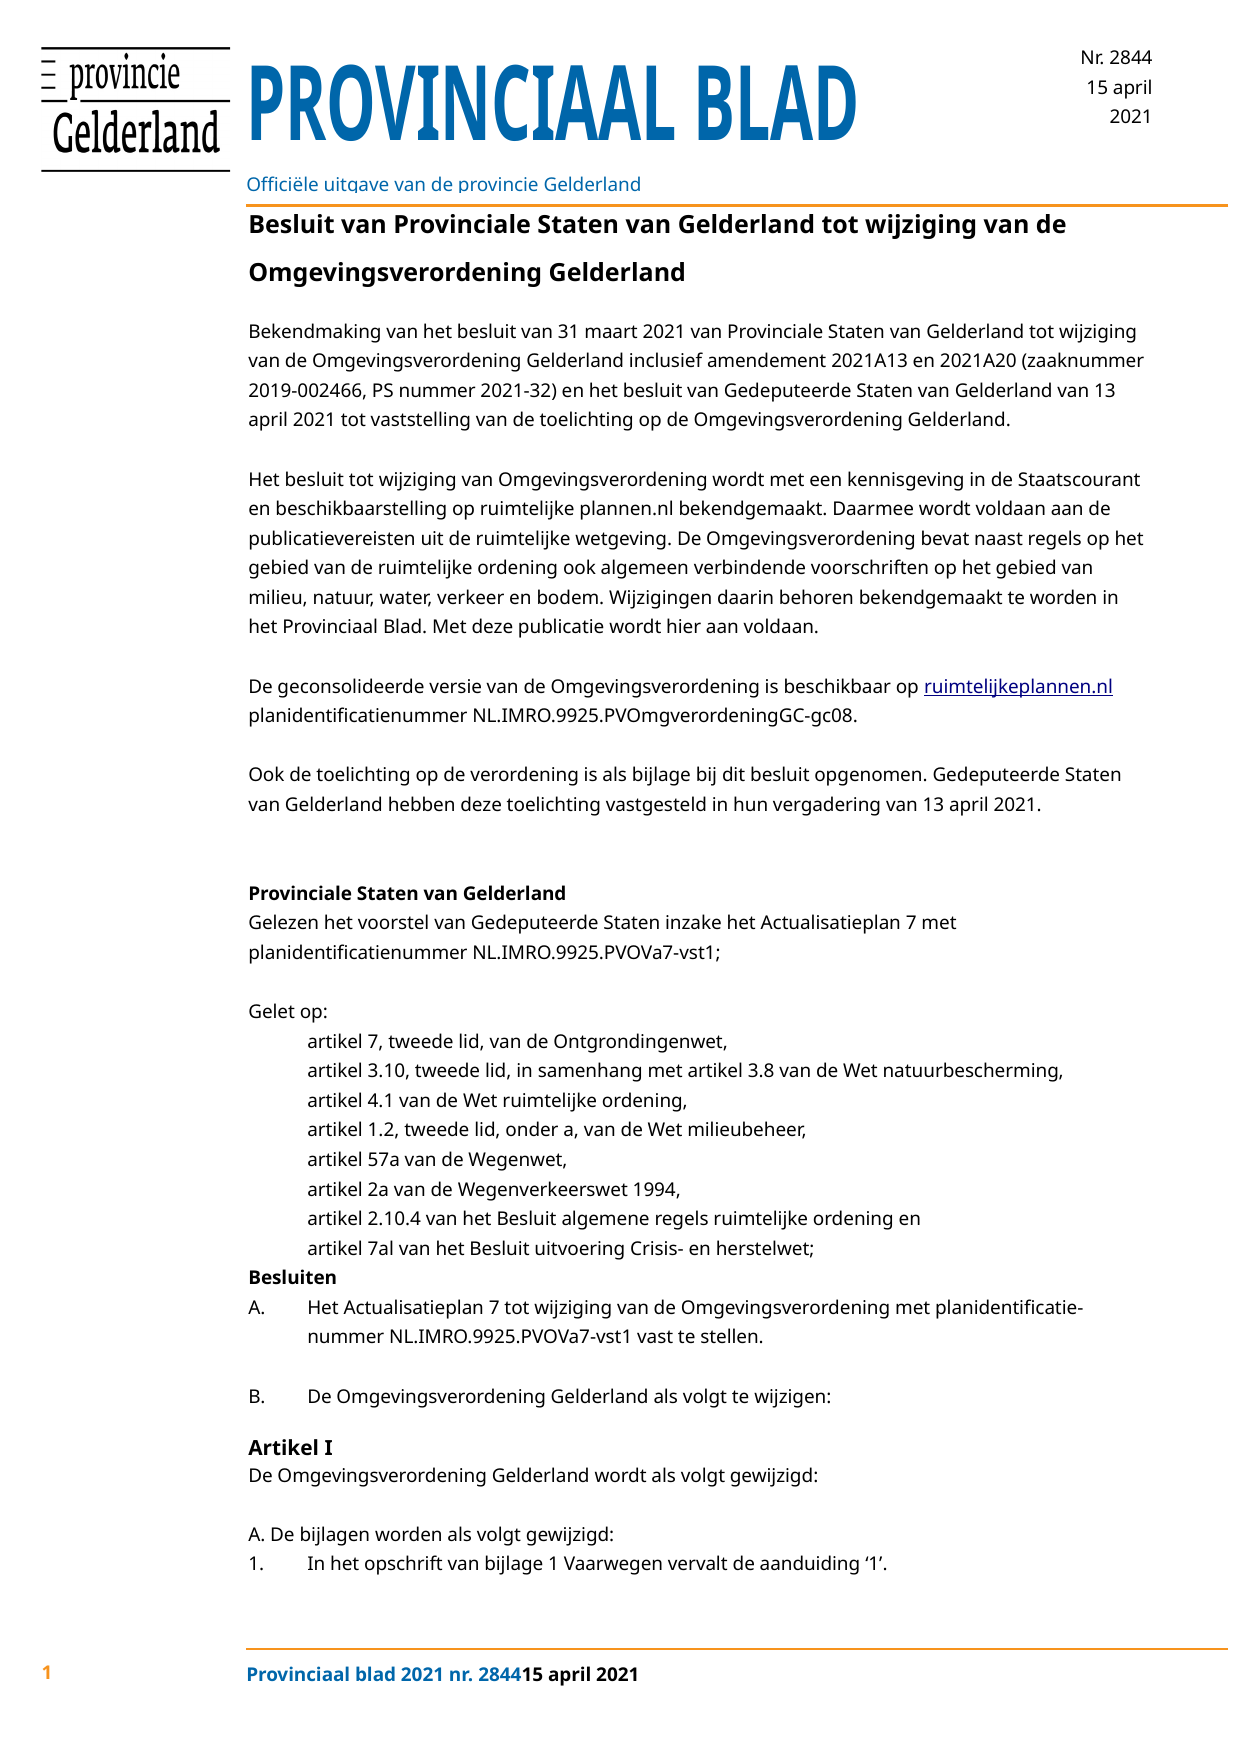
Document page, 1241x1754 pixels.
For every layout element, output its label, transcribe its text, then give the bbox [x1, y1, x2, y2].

list artikel 2.10.4 van het Besluit algemene regels ruimtelijke ordening en [248, 1205, 1152, 1231]
text A. De bijlagen worden als volgt gewijzigd: [248, 1521, 1152, 1547]
list artikel 4.1 van de Wet ruimtelijke ordening, [248, 1087, 1152, 1113]
text Gelet op: [248, 998, 1152, 1024]
picture [41, 47, 231, 172]
list De Omgevingsverordening Gelderland als volgt te wijzigen: [248, 1383, 1152, 1409]
list In het opschrift van bijlage 1 Vaarwegen vervalt de aanduiding ‘1’. [248, 1551, 1152, 1576]
list artikel 7, tweede lid, van de Ontgrondingenwet, [248, 1028, 1152, 1054]
text Provinciale Staten van Gelderland [248, 880, 1152, 906]
text Bekendmaking van het besluit van 31 maart 2021 van Provinciale Staten van Gelderland tot wijziging van de Omgevingsverordening Gelderland inclusief amendement 2021A13 en 2021A20 (zaaknummer 2019-002466, PS nummer 2021-32) en het besluit van Gedeputeerde Staten van Gelderland van 13 april 2021 tot vaststelling van de toelichting op de Omgevingsverordening Gelderland. [248, 318, 1152, 432]
list artikel 2a van de Wegenverkeerswet 1994, [248, 1176, 1152, 1202]
list artikel 1.2, tweede lid, onder a, van de Wet milieubeheer, [248, 1117, 1152, 1142]
text De Omgevingsverordening Gelderland wordt als volgt gewijzigd: [248, 1462, 1152, 1487]
list Het Actualisatieplan 7 tot wijziging van de Omgevingsverordening met planidentificatie- nummer NL.IMRO.9925.PVOVa7-vst1 vast te stellen. [248, 1294, 1152, 1349]
text Besluiten [248, 1264, 1152, 1290]
text Ook de toelichting op de verordening is als bijlage bij dit besluit opgenomen. Gedeputeerde Staten van Gelderland hebben deze toelichting vastgesteld in hun vergadering van 13 april 2021. [248, 762, 1152, 817]
text Besluit van Provinciale Staten van Gelderland tot wijziging van de Omgevingsverordening Gelderland [248, 207, 1152, 288]
text Artikel I [248, 1433, 1152, 1462]
text De geconsolideerde versie van de Omgevingsverordening is beschikbaar op ruimtelijkeplannen.nl planidentificatienummer NL.IMRO.9925.PVOmgverordeningGC-gc08. [248, 673, 1152, 728]
text Gelezen het voorstel van Gedeputeerde Staten inzake het Actualisatieplan 7 met planidentificatienummer NL.IMRO.9925.PVOVa7-vst1; [248, 909, 1152, 965]
list artikel 57a van de Wegenwet, [248, 1146, 1152, 1172]
list artikel 7al van het Besluit uitvoering Crisis- en herstelwet; [248, 1235, 1152, 1261]
text Het besluit tot wijziging van Omgevingsverordening wordt met een kennisgeving in de Staatscourant en beschikbaarstelling op ruimtelijke plannen.nl bekendgemaakt. Daarmee wordt voldaan aan de publicatievereisten uit de ruimtelijke wetgeving. De Omgevingsverordening bevat naast regels op het gebied van de ruimtelijke ordening ook algemeen verbindende voorschriften op het gebied van milieu, natuur, water, verkeer en bodem. Wijzigingen daarin behoren bekendgemaakt te worden in het Provinciaal Blad. Met deze publicatie wordt hier aan voldaan. [248, 466, 1152, 639]
list artikel 3.10, tweede lid, in samenhang met artikel 3.8 van de Wet natuurbescherming, [248, 1057, 1152, 1083]
